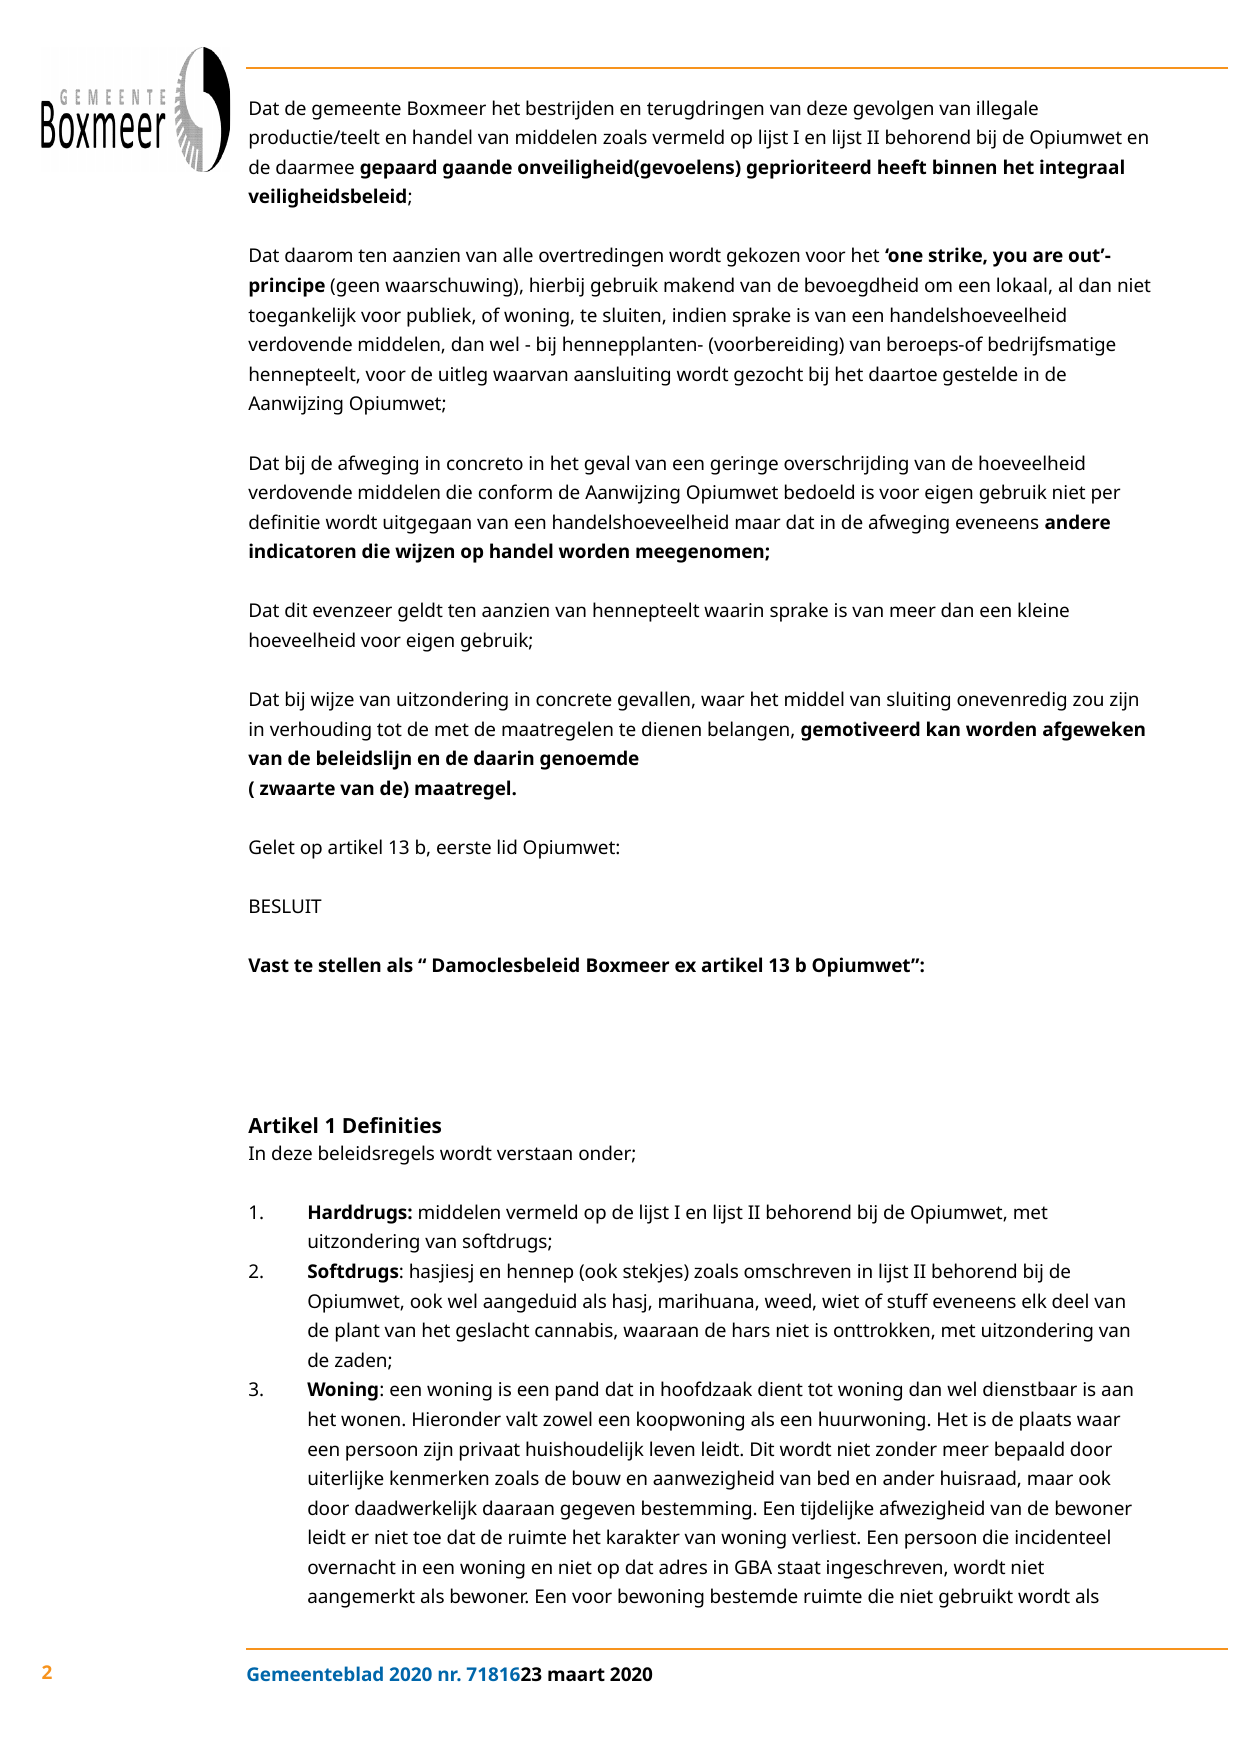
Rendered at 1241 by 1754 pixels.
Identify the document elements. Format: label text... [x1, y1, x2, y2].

text Dat daarom ten aanzien van alle overtredingen wordt gekozen voor het ‘one strike, you are out’- principe (geen waarschuwing), hierbij gebruik makend van de bevoegdheid om een lokaal, al dan niet toegankelijk voor publiek, of woning, te sluiten, indien sprake is van een handelshoeveelheid verdovende middelen, dan wel - bij hennepplanten- (voorbereiding) van beroeps-of bedrijfsmatige hennepteelt, voor de uitleg waarvan aansluiting wordt gezocht bij het daartoe gestelde in de Aanwijzing Opiumwet; [248, 243, 1152, 416]
text Gelet op artikel 13 b, eerste lid Opiumwet: [248, 834, 1152, 860]
text Dat bij wijze van uitzondering in concrete gevallen, waar het middel van sluiting onevenredig zou zijn in verhouding tot de met de maatregelen te dienen belangen, gemotiveerd kan worden afgeweken van de beleidslijn en de daarin genoemde [248, 686, 1152, 771]
text Vast te stellen als “ Damoclesbeleid Boxmeer ex artikel 13 b Opiumwet”: [248, 953, 1152, 978]
text Artikel 1 Definities [248, 1112, 1152, 1140]
text In deze beleidsregels wordt verstaan onder; [248, 1140, 1152, 1166]
text Dat dit evenzeer geldt ten aanzien van hennepteelt waarin sprake is van meer dan een kleine hoeveelheid voor eigen gebruik; [248, 598, 1152, 653]
text ( zwaarte van de) maatregel. [248, 775, 1152, 801]
list Softdrugs: hasjiesj en hennep (ook stekjes) zoals omschreven in lijst II behorend bij de Opiumwet, ook wel aangeduid als hasj, marihuana, weed, wiet of stuff eveneens elk deel van de plant van het geslacht cannabis, waaraan de hars niet is onttrokken, met uitzondering van de zaden; [248, 1258, 1152, 1373]
list Harddrugs: middelen vermeld op de lijst I en lijst II behorend bij de Opiumwet, met uitzondering van softdrugs; [248, 1199, 1152, 1254]
text Dat de gemeente Boxmeer het bestrijden en terugdringen van deze gevolgen van illegale productie/teelt en handel van middelen zoals vermeld op lijst I en lijst II behorend bij de Opiumwet en de daarmee gepaard gaande onveiligheid(gevoelens) geprioriteerd heeft binnen het integraal veiligheidsbeleid; [248, 95, 1152, 209]
picture [41, 47, 231, 172]
text BESLUIT [248, 893, 1152, 919]
list Woning: een woning is een pand dat in hoofdzaak dient tot woning dan wel dienstbaar is aan het wonen. Hieronder valt zowel een koopwoning als een huurwoning. Het is de plaats waar een persoon zijn privaat huishoudelijk leven leidt. Dit wordt niet zonder meer bepaald door uiterlijke kenmerken zoals de bouw en aanwezigheid van bed en ander huisraad, maar ook door daadwerkelijk daaraan gegeven bestemming. Een tijdelijke afwezigheid van de bewoner leidt er niet toe dat de ruimte het karakter van woning verliest. Een persoon die incidenteel overnacht in een woning en niet op dat adres in GBA staat ingeschreven, wordt niet aangemerkt als bewoner. Een voor bewoning bestemde ruimte die niet gebruikt wordt als [248, 1377, 1152, 1609]
text Dat bij de afweging in concreto in het geval van een geringe overschrijding van de hoeveelheid verdovende middelen die conform de Aanwijzing Opiumwet bedoeld is voor eigen gebruik niet per definitie wordt uitgegaan van een handelshoeveelheid maar dat in de afweging eveneens andere indicatoren die wijzen op handel worden meegenomen; [248, 450, 1152, 564]
